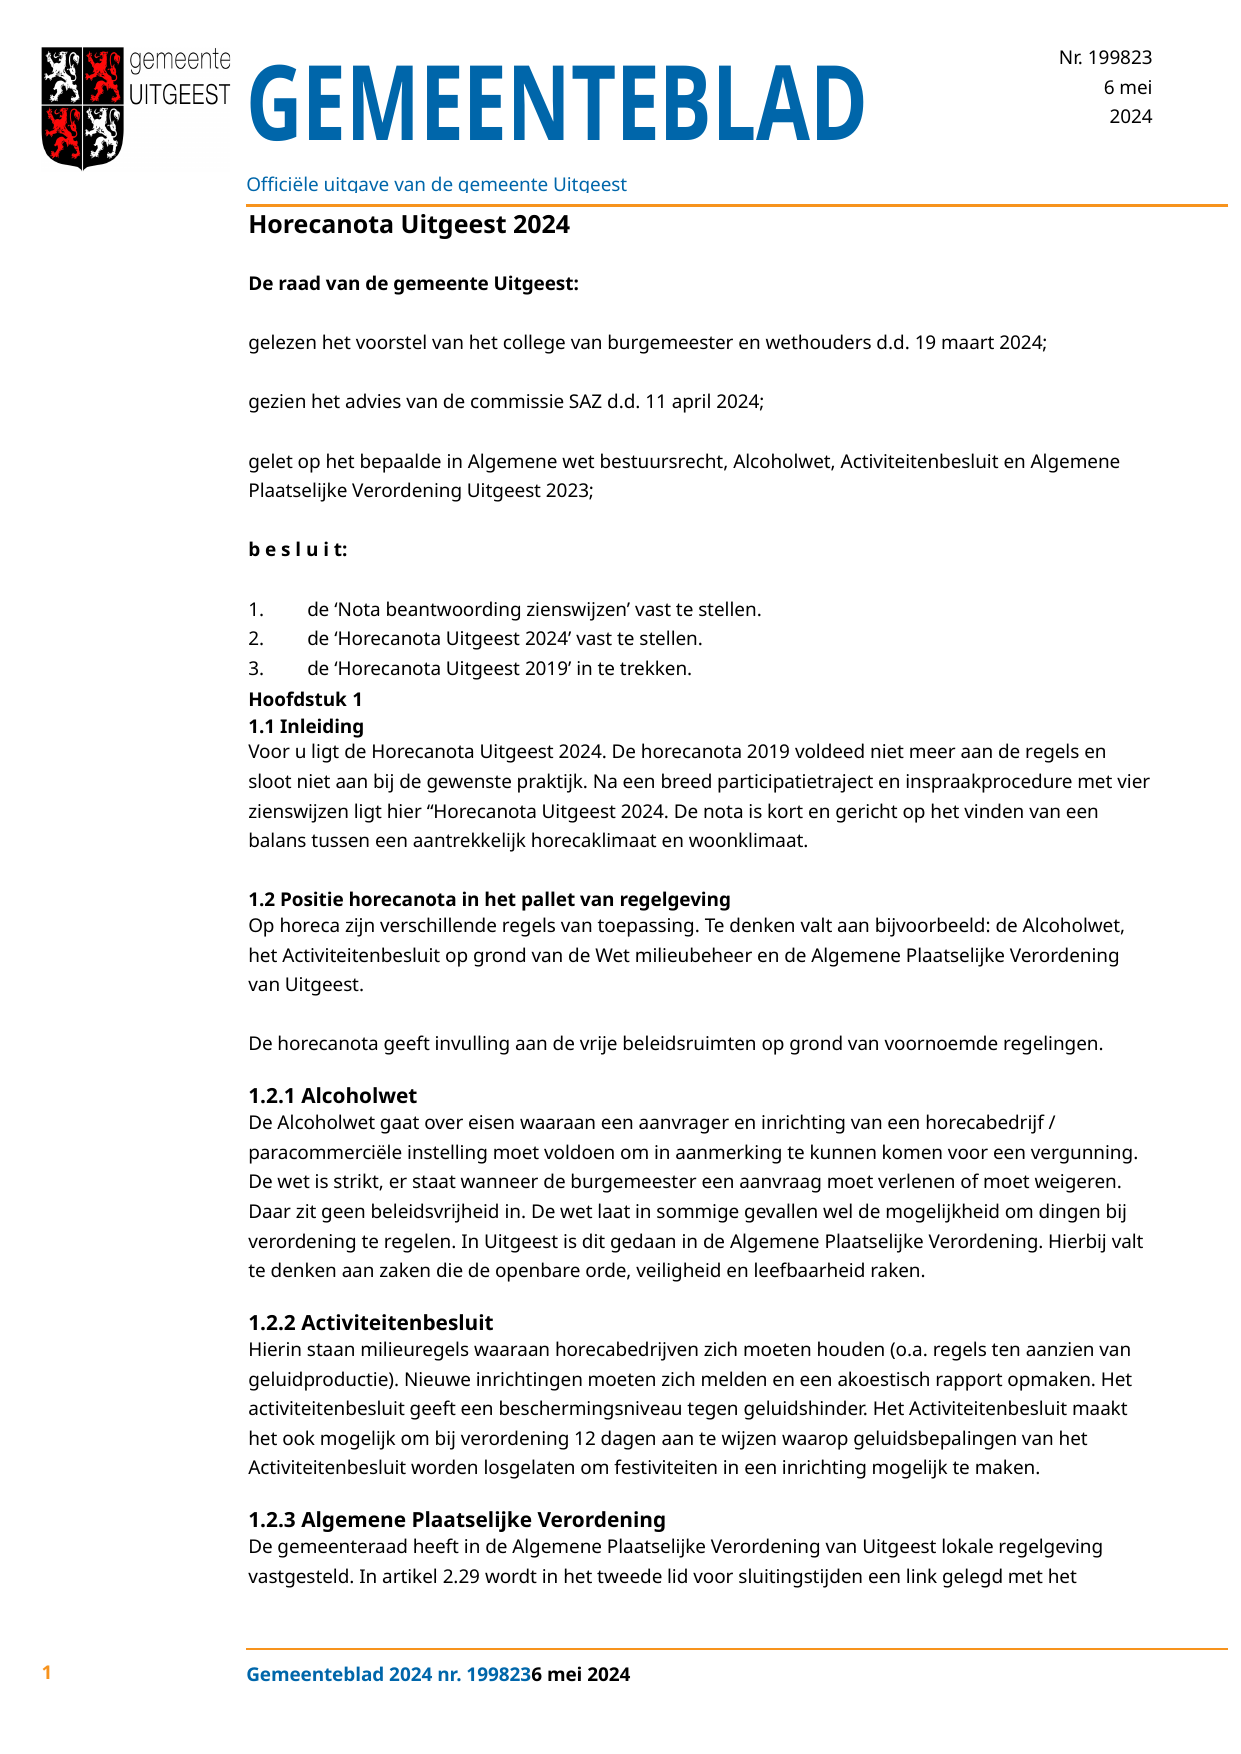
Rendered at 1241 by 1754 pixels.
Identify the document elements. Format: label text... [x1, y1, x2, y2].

text Voor u ligt de Horecanota Uitgeest 2024. De horecanota 2019 voldeed niet meer aan de regels en sloot niet aan bij de gewenste praktijk. Na een breed participatietraject en inspraakprocedure met vier zienswijzen ligt hier “Horecanota Uitgeest 2024. De nota is kort en gericht op het vinden van een balans tussen een aantrekkelijk horecaklimaat en woonklimaat. [248, 739, 1152, 853]
text 1.2.1 Alcoholwet [248, 1081, 1152, 1109]
text De raad van de gemeente Uitgeest: [248, 270, 1152, 296]
text b e s l u i t: [248, 537, 1152, 562]
text Horecanota Uitgeest 2024 [248, 207, 1152, 241]
list de ‘Nota beantwoording zienswijzen’ vast te stellen. [248, 596, 1152, 621]
text gelet op het bepaalde in Algemene wet bestuursrecht, Alcoholwet, Activiteitenbesluit en Algemene Plaatselijke Verordening Uitgeest 2023; [248, 448, 1152, 503]
text gezien het advies van de commissie SAZ d.d. 11 april 2024; [248, 389, 1152, 414]
text 1.2.2 Activiteitenbesluit [248, 1308, 1152, 1336]
text De horecanota geeft invulling aan de vrije beleidsruimten op grond van voornoemde regelingen. [248, 1031, 1152, 1056]
text De Alcoholwet gaat over eisen waaraan een aanvrager en inrichting van een horecabedrijf / paracommerciële instelling moet voldoen om in aanmerking te kunnen komen voor een vergunning. De wet is strikt, er staat wanneer de burgemeester een aanvraag moet verlenen of moet weigeren. Daar zit geen beleidsvrijheid in. De wet laat in sommige gevallen wel de mogelijkheid om dingen bij verordening te regelen. In Uitgeest is dit gedaan in de Algemene Plaatselijke Verordening. Hierbij valt te denken aan zaken die de openbare orde, veiligheid en leefbaarheid raken. [248, 1109, 1152, 1283]
text De gemeenteraad heeft in de Algemene Plaatselijke Verordening van Uitgeest lokale regelgeving vastgesteld. In artikel 2.29 wordt in het tweede lid voor sluitingstijden een link gelegd met het [248, 1533, 1152, 1589]
text 1.1 Inleiding [248, 713, 1152, 739]
text Op horeca zijn verschillende regels van toepassing. Te denken valt aan bijvoorbeeld: de Alcoholwet, het Activiteitenbesluit op grond van de Wet milieubeheer en de Algemene Plaatselijke Verordening van Uitgeest. [248, 912, 1152, 997]
list de ‘Horecanota Uitgeest 2024’ vast te stellen. [248, 625, 1152, 651]
text Hierin staan milieuregels waaraan horecabedrijven zich moeten houden (o.a. regels ten aanzien van geluidproductie). Nieuwe inrichtingen moeten zich melden en een akoestisch rapport opmaken. Het activiteitenbesluit geeft een beschermingsniveau tegen geluidshinder. Het Activiteitenbesluit maakt het ook mogelijk om bij verordening 12 dagen aan te wijzen waarop geluidsbepalingen van het Activiteitenbesluit worden losgelaten om festiviteiten in een inrichting mogelijk te maken. [248, 1336, 1152, 1480]
text Hoofdstuk 1 [248, 684, 1152, 713]
list de ‘Horecanota Uitgeest 2019’ in te trekken. [248, 655, 1152, 681]
text gelezen het voorstel van het college van burgemeester en wethouders d.d. 19 maart 2024; [248, 329, 1152, 355]
picture [41, 47, 231, 172]
text 1.2.3 Algemene Plaatselijke Verordening [248, 1505, 1152, 1533]
text 1.2 Positie horecanota in het pallet van regelgeving [248, 887, 1152, 912]
